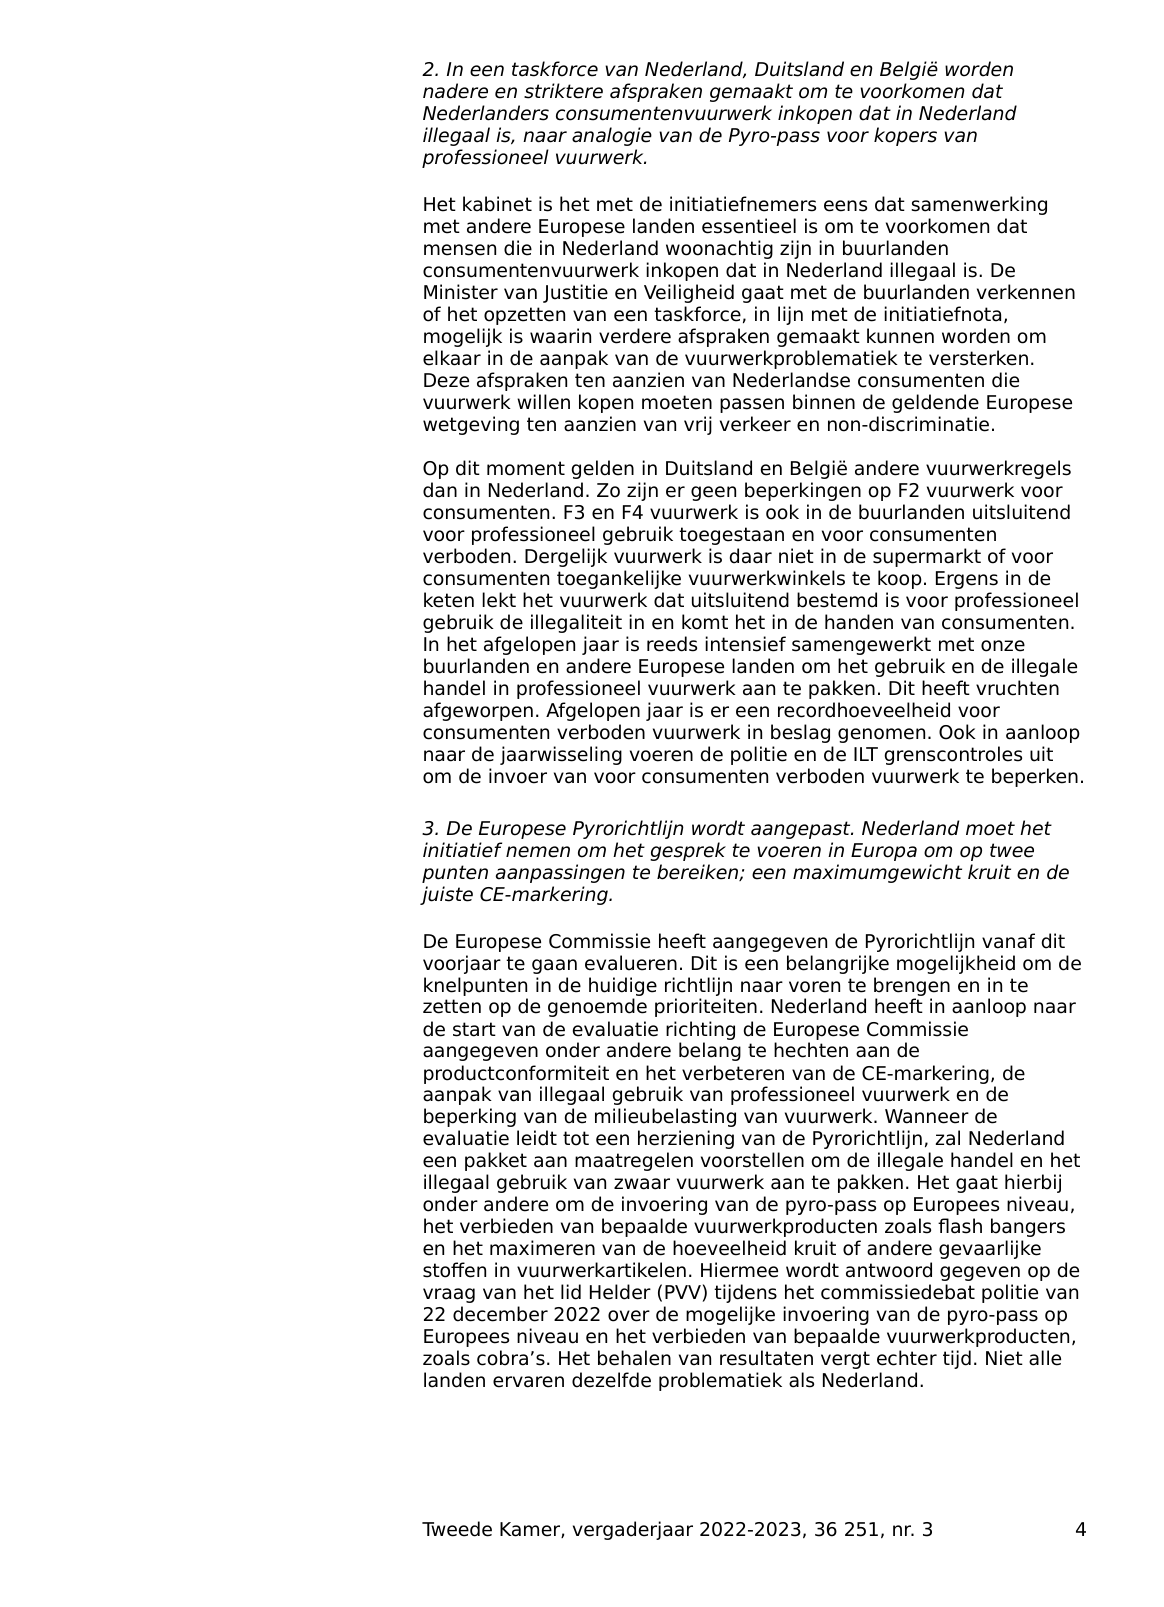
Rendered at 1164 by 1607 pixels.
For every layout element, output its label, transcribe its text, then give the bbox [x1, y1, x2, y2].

text Het kabinet is het met de initiatiefnemers eens dat samenwerking met andere Europese landen essentieel is om te voorkomen dat mensen die in Nederland woonachtig zijn in buurlanden consumentenvuurwerk inkopen dat in Nederland illegaal is. De Minister van Justitie en Veiligheid gaat met de buurlanden verkennen of het opzetten van een taskforce, in lijn met de initiatiefnota, mogelijk is waarin verdere afspraken gemaakt kunnen worden om elkaar in de aanpak van de vuurwerkproblematiek te versterken. Deze afspraken ten aanzien van Nederlandse consumenten die vuurwerk willen kopen moeten passen binnen de geldende Europese wetgeving ten aanzien van vrij verkeer en non-discriminatie. [422, 194, 1087, 436]
text De Europese Commissie heeft aangegeven de Pyrorichtlijn vanaf dit voorjaar te gaan evalueren. Dit is een belangrijke mogelijkheid om de knelpunten in de huidige richtlijn naar voren te brengen en in te zetten op de genoemde prioriteiten. Nederland heeft in aanloop naar de start van de evaluatie richting de Europese Commissie aangegeven onder andere belang te hechten aan de productconformiteit en het verbeteren van de CE-markering, de aanpak van illegaal gebruik van professioneel vuurwerk en de beperking van de milieubelasting van vuurwerk. Wanneer de evaluatie leidt tot een herziening van de Pyrorichtlijn, zal Nederland een pakket aan maatregelen voorstellen om de illegale handel en het illegaal gebruik van zwaar vuurwerk aan te pakken. Het gaat hierbij onder andere om de invoering van de pyro-pass op Europees niveau, het verbieden van bepaalde vuurwerkproducten zoals flash bangers en het maximeren van de hoeveelheid kruit of andere gevaarlijke stoffen in vuurwerkartikelen. Hiermee wordt antwoord gegeven op de vraag van het lid Helder (PVV) tijdens het commissiedebat politie van 22 december 2022 over de mogelijke invoering van de pyro-pass op Europees niveau en het verbieden van bepaalde vuurwerkproducten, zoals cobra’s. Het behalen van resultaten vergt echter tijd. Niet alle landen ervaren dezelfde problematiek als Nederland. [422, 931, 1087, 1392]
subtitle 2. In een taskforce van Nederland, Duitsland en België worden nadere en striktere afspraken gemaakt om te voorkomen dat Nederlanders consumentenvuurwerk inkopen dat in Nederland illegaal is, naar analogie van de Pyro-pass voor kopers van professioneel vuurwerk. [422, 59, 1087, 169]
subtitle 3. De Europese Pyrorichtlijn wordt aangepast. Nederland moet het initiatief nemen om het gesprek te voeren in Europa om op twee punten aanpassingen te bereiken; een maximumgewicht kruit en de juiste CE-markering. [422, 818, 1087, 906]
text Op dit moment gelden in Duitsland en België andere vuurwerkregels dan in Nederland. Zo zijn er geen beperkingen op F2 vuurwerk voor consumenten. F3 en F4 vuurwerk is ook in de buurlanden uitsluitend voor professioneel gebruik toegestaan en voor consumenten verboden. Dergelijk vuurwerk is daar niet in de supermarkt of voor consumenten toegankelijke vuurwerkwinkels te koop. Ergens in de keten lekt het vuurwerk dat uitsluitend bestemd is voor professioneel gebruik de illegaliteit in en komt het in de handen van consumenten. In het afgelopen jaar is reeds intensief samengewerkt met onze buurlanden en andere Europese landen om het gebruik en de illegale handel in professioneel vuurwerk aan te pakken. Dit heeft vruchten afgeworpen. Afgelopen jaar is er een recordhoeveelheid voor consumenten verboden vuurwerk in beslag genomen. Ook in aanloop naar de jaarwisseling voeren de politie en de ILT grenscontroles uit om de invoer van voor consumenten verboden vuurwerk te beperken. [422, 458, 1087, 788]
